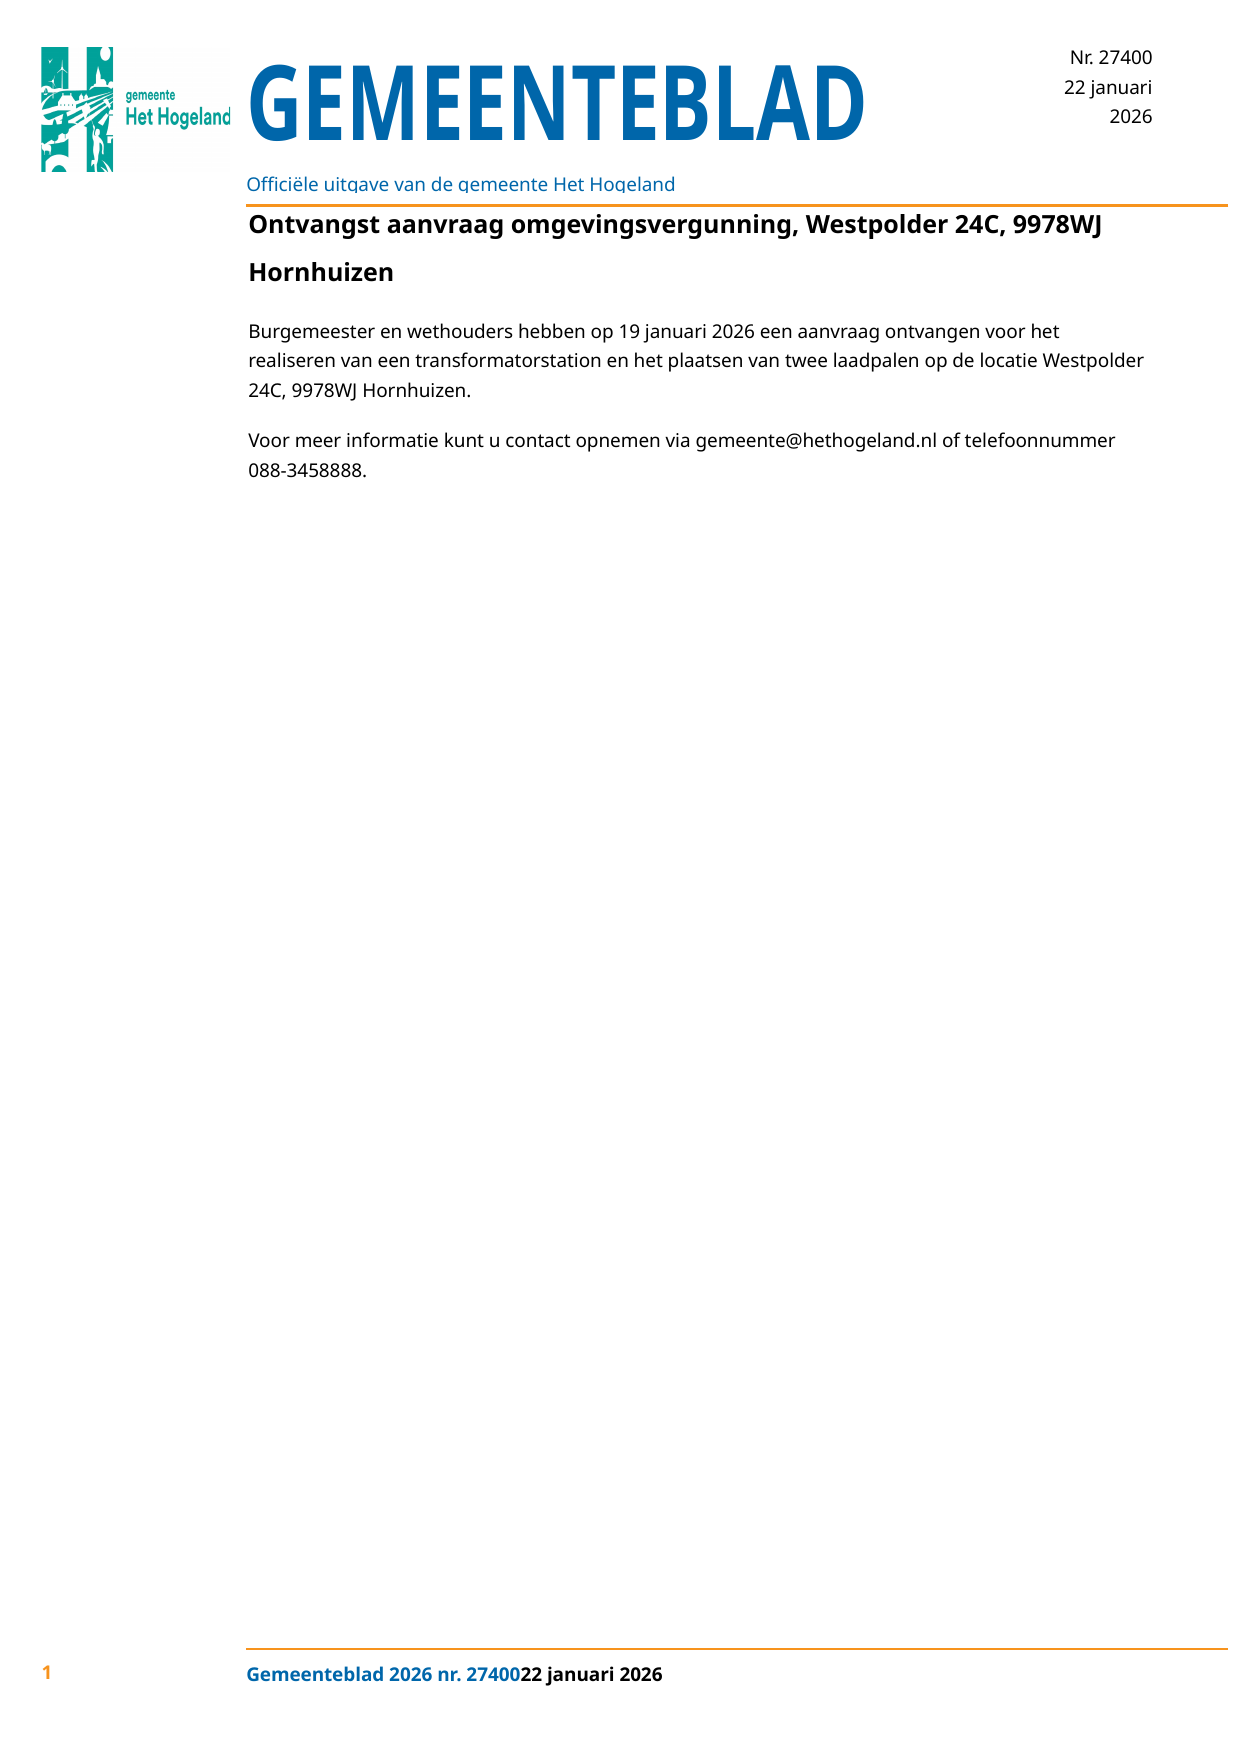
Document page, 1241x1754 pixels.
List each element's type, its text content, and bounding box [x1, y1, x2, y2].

picture [41, 47, 231, 172]
text Ontvangst aanvraag omgevingsvergunning, Westpolder 24C, 9978WJ Hornhuizen [248, 207, 1152, 288]
text Voor meer informatie kunt u contact opnemen via gemeente@hethogeland.nl of telefoonnummer 088-3458888. [248, 427, 1152, 483]
text Burgemeester en wethouders hebben op 19 januari 2026 een aanvraag ontvangen voor het realiseren van een transformatorstation en het plaatsen van twee laadpalen op de locatie Westpolder 24C, 9978WJ Hornhuizen. [248, 318, 1152, 403]
